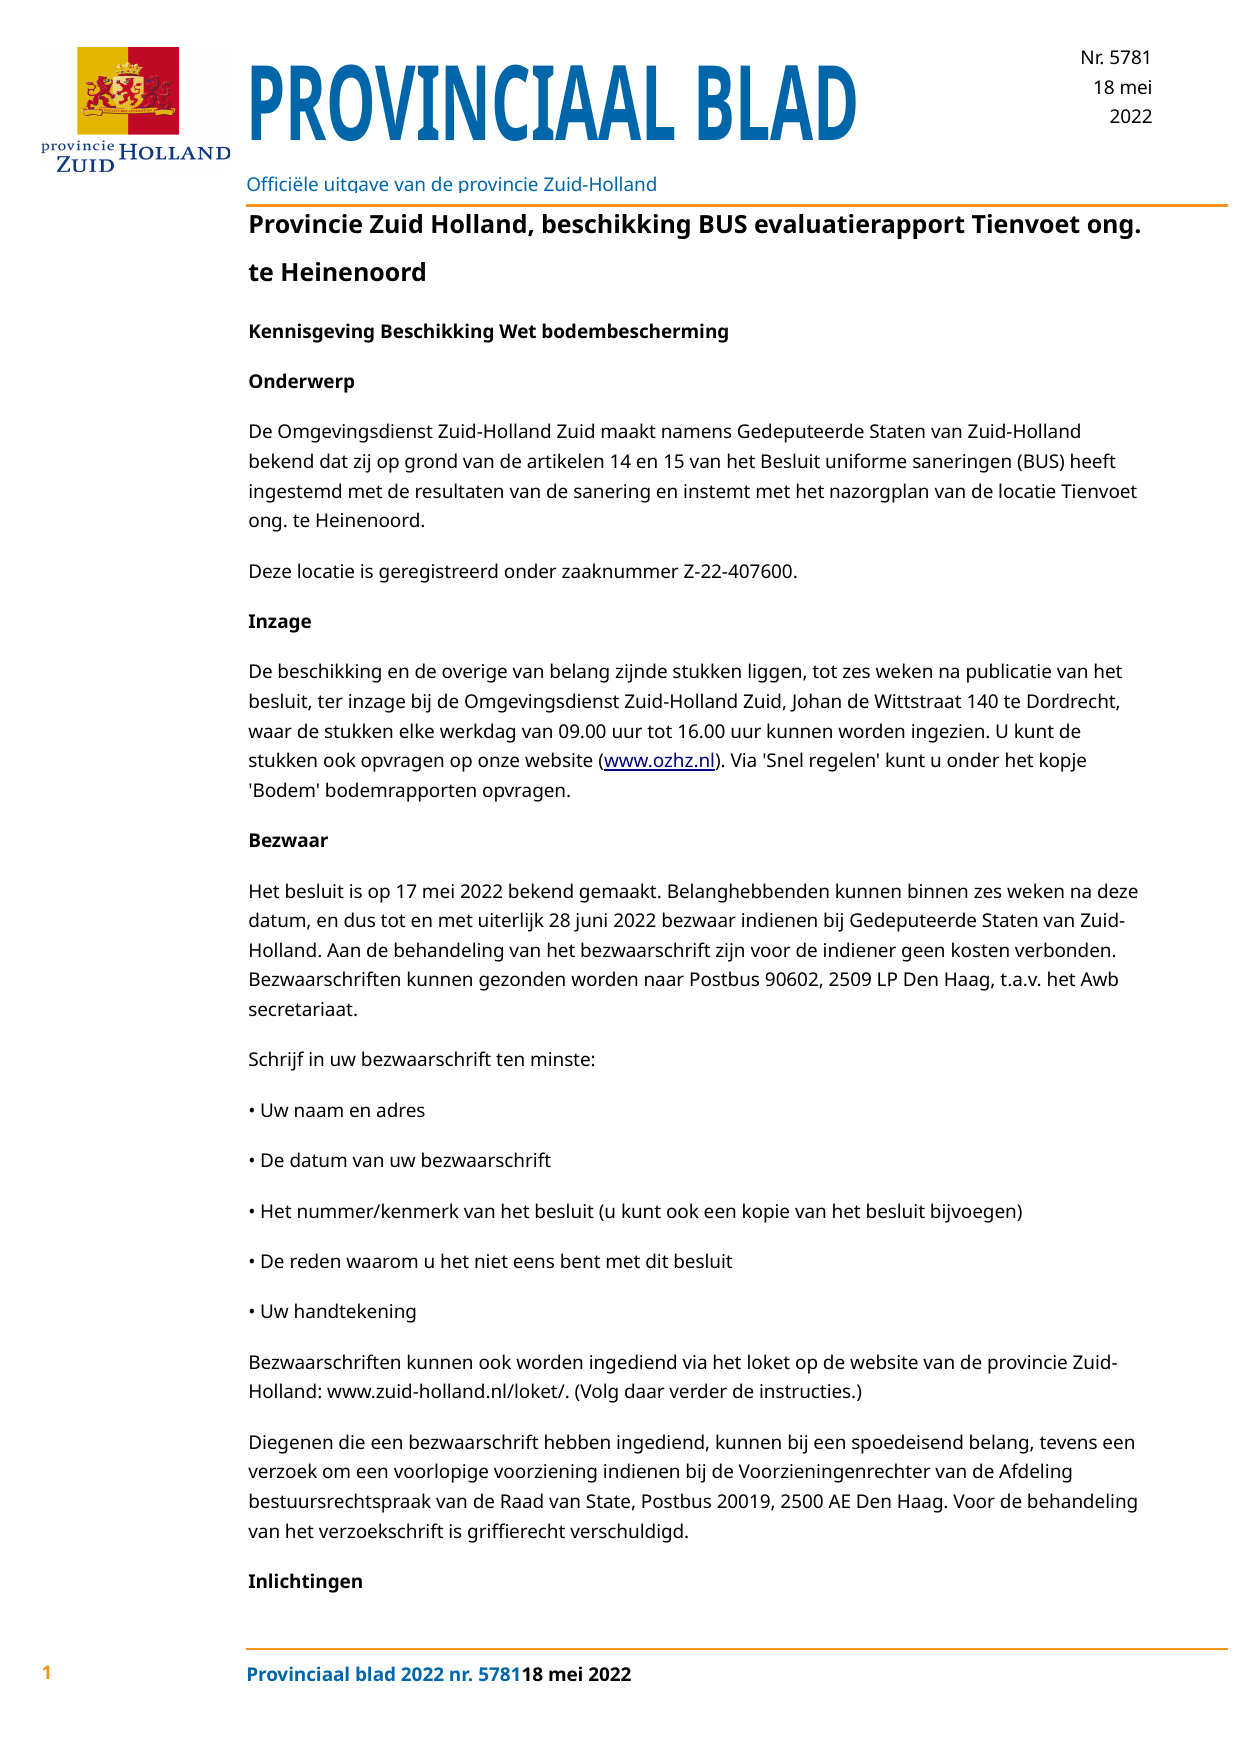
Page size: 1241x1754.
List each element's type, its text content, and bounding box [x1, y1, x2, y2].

text Schrijf in uw bezwaarschrift ten minste: [248, 1047, 1152, 1072]
text Bezwaar [248, 827, 1152, 853]
text Kennisgeving Beschikking Wet bodembescherming [248, 318, 1152, 344]
text De beschikking en de overige van belang zijnde stukken liggen, tot zes weken na publicatie van het besluit, ter inzage bij de Omgevingsdienst Zuid-Holland Zuid, Johan de Wittstraat 140 te Dordrecht, waar de stukken elke werkdag van 09.00 uur tot 16.00 uur kunnen worden ingezien. U kunt de stukken ook opvragen op onze website (www.ozhz.nl). Via 'Snel regelen' kunt u onder het kopje 'Bodem' bodemrapporten opvragen. [248, 659, 1152, 803]
text Inzage [248, 608, 1152, 634]
picture [41, 47, 231, 172]
text • Uw naam en adres [248, 1097, 1152, 1123]
text Het besluit is op 17 mei 2022 bekend gemaakt. Belanghebbenden kunnen binnen zes weken na deze datum, en dus tot en met uiterlijk 28 juni 2022 bezwaar indienen bij Gedeputeerde Staten van Zuid-Holland. Aan de behandeling van het bezwaarschrift zijn voor de indiener geen kosten verbonden. Bezwaarschriften kunnen gezonden worden naar Postbus 90602, 2509 LP Den Haag, t.a.v. het Awb secretariaat. [248, 878, 1152, 1022]
text De Omgevingsdienst Zuid-Holland Zuid maakt namens Gedeputeerde Staten van Zuid-Holland bekend dat zij op grond van de artikelen 14 en 15 van het Besluit uniforme saneringen (BUS) heeft ingestemd met de resultaten van de sanering en instemt met het nazorgplan van de locatie Tienvoet ong. te Heinenoord. [248, 419, 1152, 533]
text Diegenen die een bezwaarschrift hebben ingediend, kunnen bij een spoedeisend belang, tevens een verzoek om een voorlopige voorziening indienen bij de Voorzieningenrechter van de Afdeling bestuursrechtspraak van de Raad van State, Postbus 20019, 2500 AE Den Haag. Voor de behandeling van het verzoekschrift is griffierecht verschuldigd. [248, 1429, 1152, 1544]
text Deze locatie is geregistreerd onder zaaknummer Z-22-407600. [248, 558, 1152, 584]
text • De reden waarom u het niet eens bent met dit besluit [248, 1248, 1152, 1274]
text Provincie Zuid Holland, beschikking BUS evaluatierapport Tienvoet ong. te Heinenoord [248, 207, 1152, 288]
text Bezwaarschriften kunnen ook worden ingediend via het loket op de website van de provincie Zuid-Holland: www.zuid-holland.nl/loket/. (Volg daar verder de instructies.) [248, 1349, 1152, 1404]
text Inlichtingen [248, 1568, 1152, 1594]
text • Uw handtekening [248, 1299, 1152, 1324]
text • De datum van uw bezwaarschrift [248, 1147, 1152, 1173]
text Onderwerp [248, 368, 1152, 394]
text • Het nummer/kenmerk van het besluit (u kunt ook een kopie van het besluit bijvoegen) [248, 1198, 1152, 1224]
